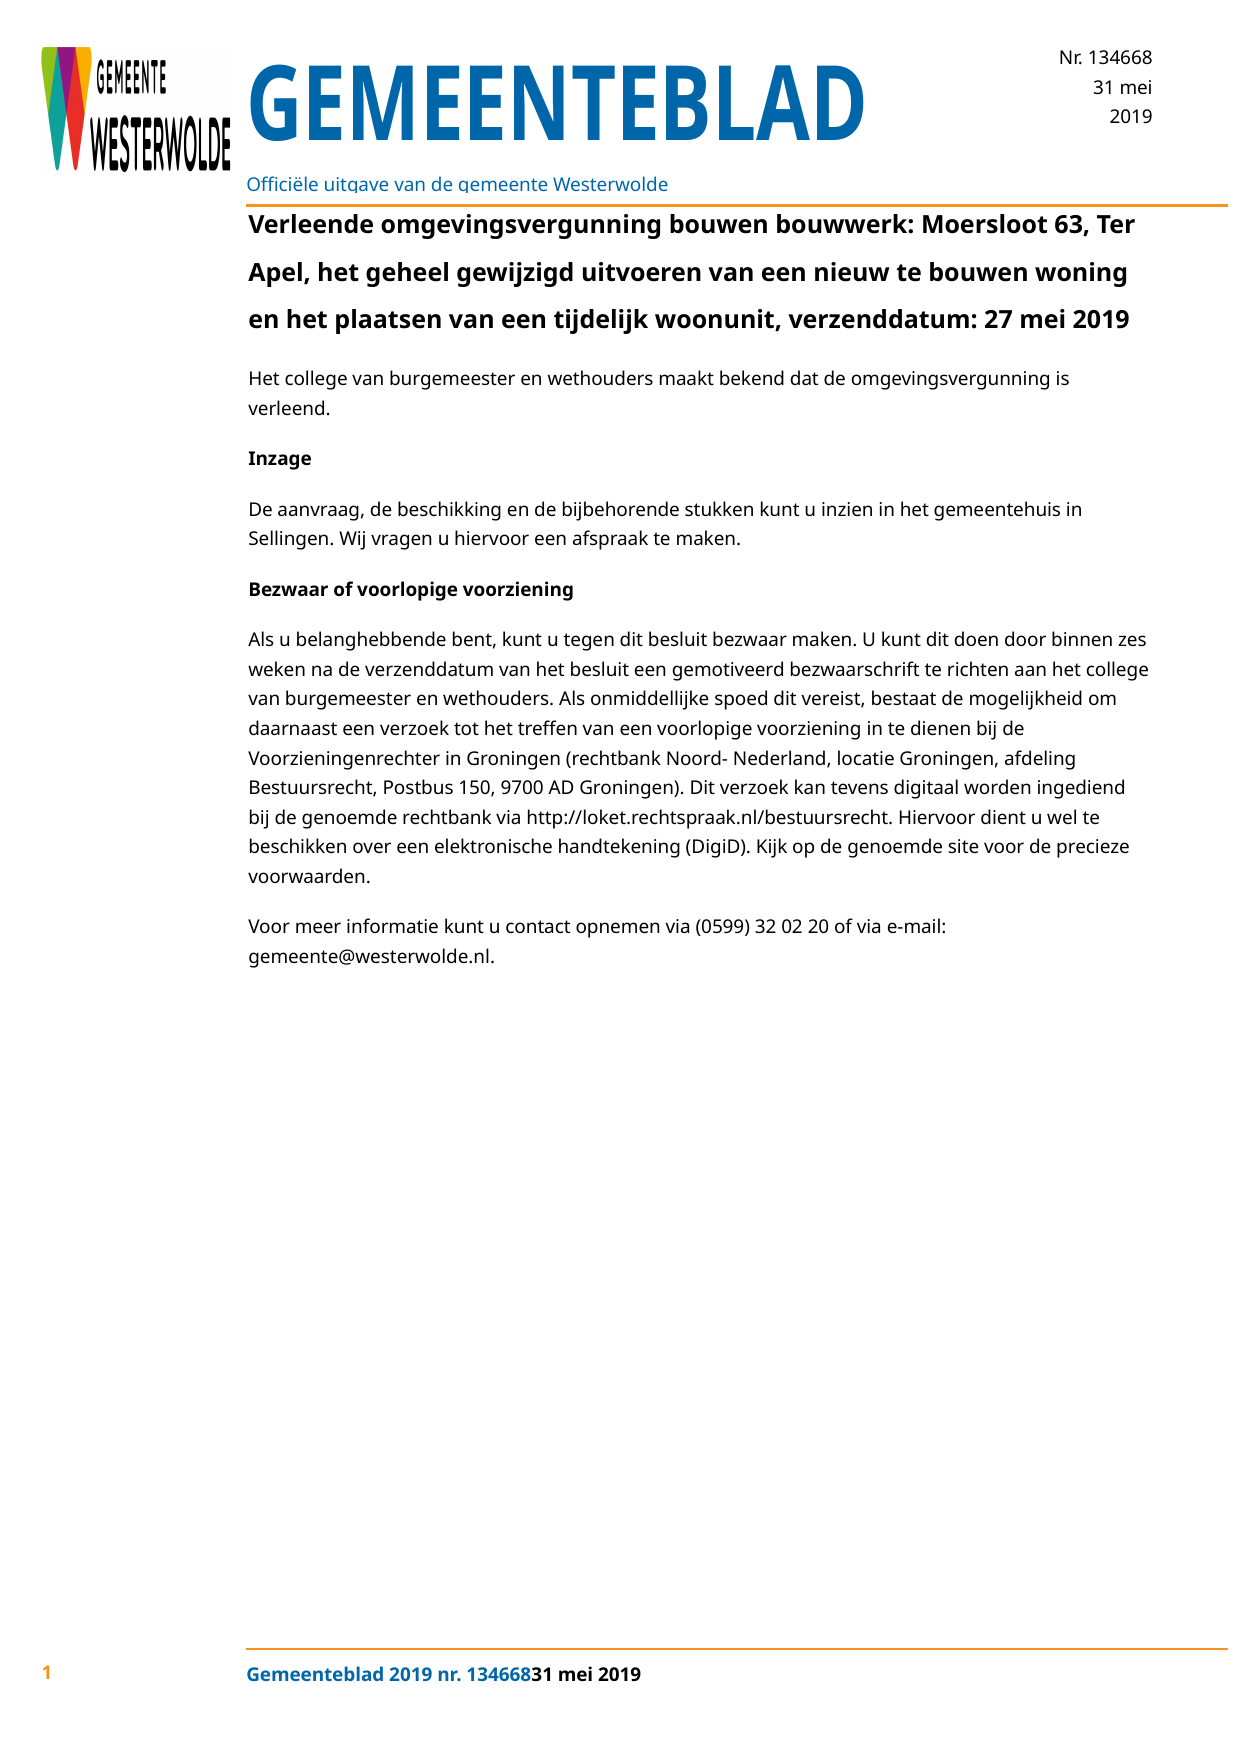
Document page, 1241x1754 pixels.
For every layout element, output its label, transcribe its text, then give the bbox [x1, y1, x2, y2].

text Voor meer informatie kunt u contact opnemen via (0599) 32 02 20 of via e-mail: gemeente@westerwolde.nl. [248, 913, 1152, 969]
text Het college van burgemeester en wethouders maakt bekend dat de omgevingsvergunning is verleend. [248, 366, 1152, 421]
text De aanvraag, de beschikking en de bijbehorende stukken kunt u inzien in het gemeentehuis in Sellingen. Wij vragen u hiervoor een afspraak te maken. [248, 496, 1152, 551]
text Verleende omgevingsvergunning bouwen bouwwerk: Moersloot 63, Ter Apel, het geheel gewijzigd uitvoeren van een nieuw te bouwen woning en het plaatsen van een tijdelijk woonunit, verzenddatum: 27 mei 2019 [248, 207, 1152, 336]
text Bezwaar of voorlopige voorziening [248, 576, 1152, 602]
text Als u belanghebbende bent, kunt u tegen dit besluit bezwaar maken. U kunt dit doen door binnen zes weken na de verzenddatum van het besluit een gemotiveerd bezwaarschrift te richten aan het college van burgemeester en wethouders. Als onmiddellijke spoed dit vereist, bestaat de mogelijkheid om daarnaast een verzoek tot het treffen van een voorlopige voorziening in te dienen bij de Voorzieningenrechter in Groningen (rechtbank Noord- Nederland, locatie Groningen, afdeling Bestuursrecht, Postbus 150, 9700 AD Groningen). Dit verzoek kan tevens digitaal worden ingediend bij de genoemde rechtbank via http://loket.rechtspraak.nl/bestuursrecht. Hiervoor dient u wel te beschikken over een elektronische handtekening (DigiD). Kijk op de genoemde site voor de precieze voorwaarden. [248, 626, 1152, 889]
text Inzage [248, 446, 1152, 471]
picture [41, 47, 231, 172]
